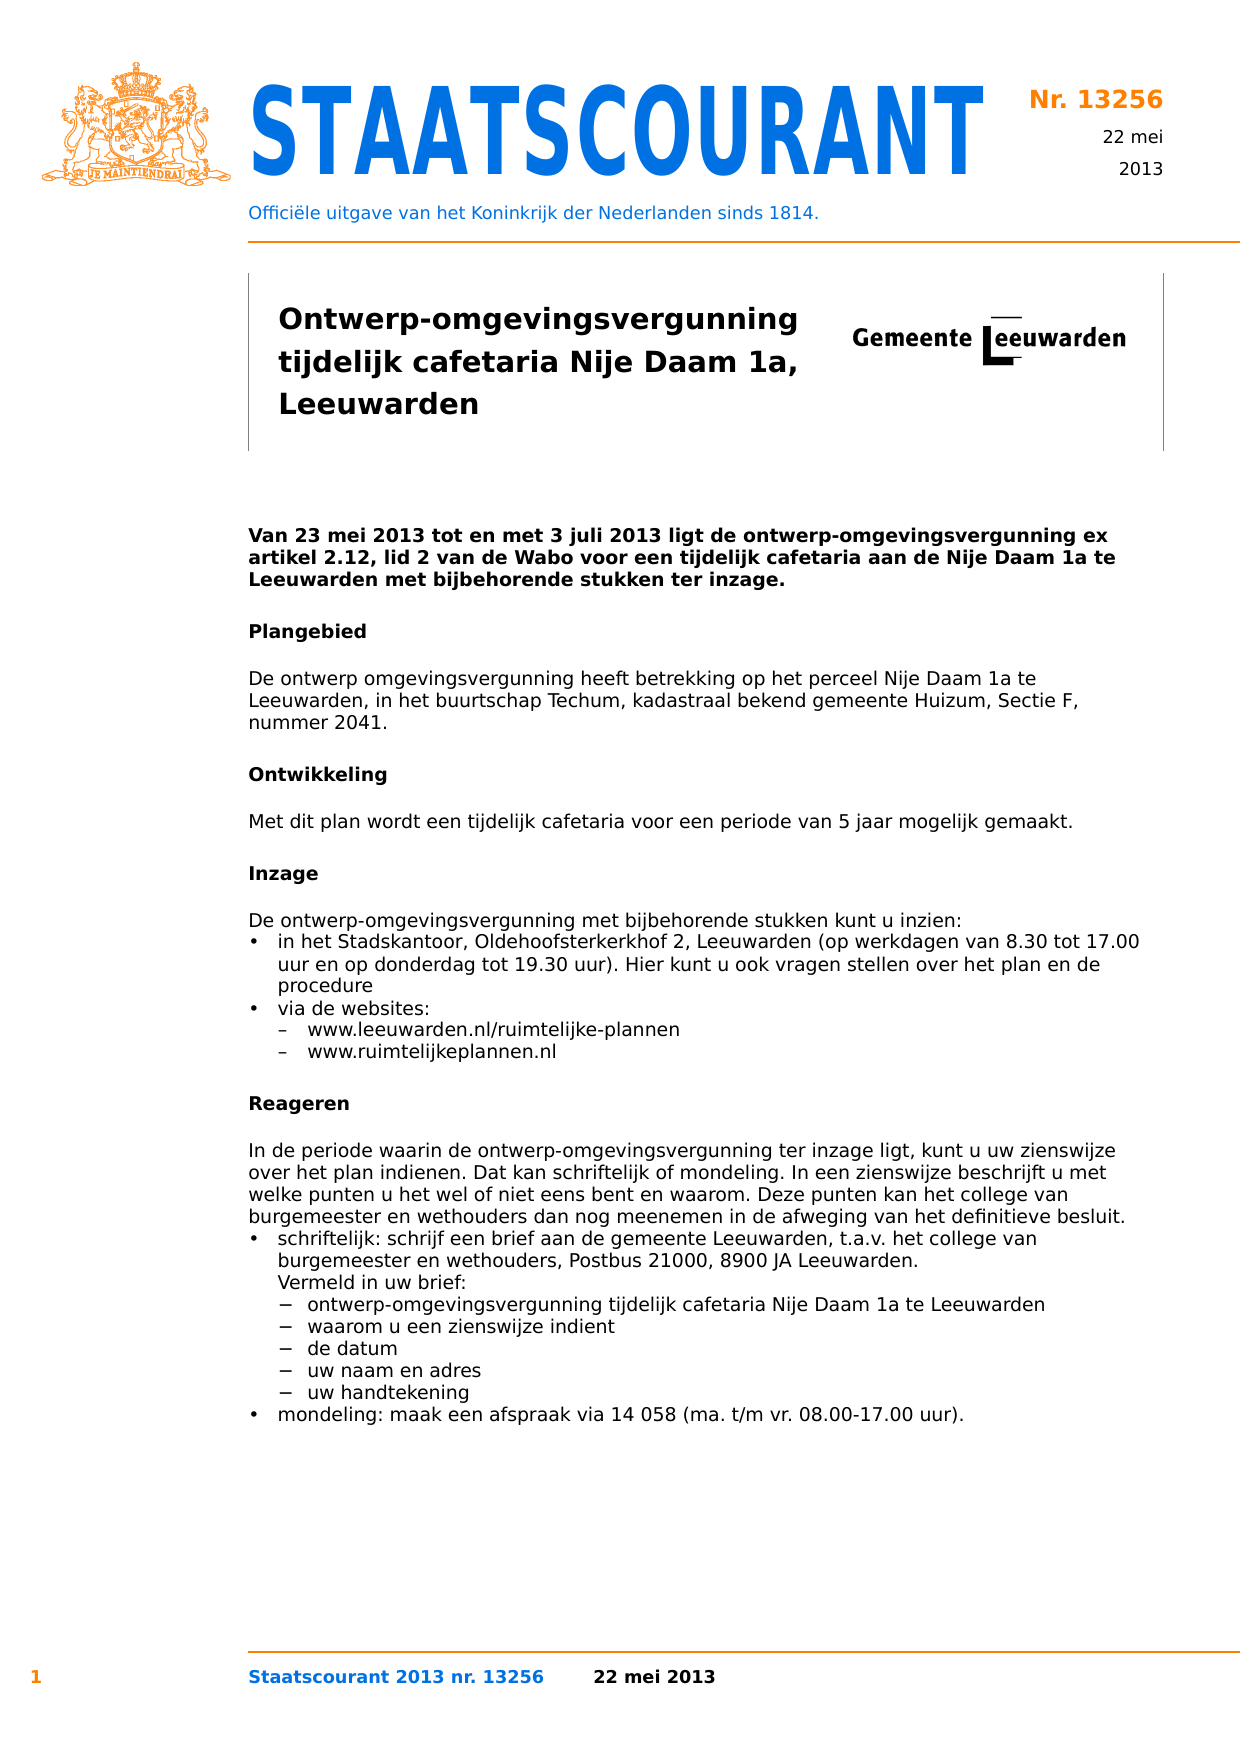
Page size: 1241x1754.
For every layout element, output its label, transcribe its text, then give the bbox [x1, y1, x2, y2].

text De ontwerp omgevingsvergunning heeft betrekking op het perceel Nije Daam 1a te Leeuwarden, in het buurtschap Techum, kadastraal bekend gemeente Huizum, Sectie F, nummer 2041. [248, 668, 1163, 733]
table_cell 22 mei [998, 121, 1240, 153]
text – www.leeuwarden.nl/ruimtelijke-plannen [278, 1019, 1163, 1041]
text • in het Stadskantoor, Oldehoofsterkerkhof 2, Leeuwarden (op werkdagen van 8.30 tot 17.00 uur en op donderdag tot 19.30 uur). Hier kunt u ook vragen stellen over het plan en de procedure [248, 931, 1163, 997]
subtitle Plangebied [248, 621, 1163, 643]
text Van 23 mei 2013 tot en met 3 juli 2013 ligt de ontwerp-omgevingsvergunning ex artikel 2.12, lid 2 van de Wabo voor een tijdelijk cafetaria aan de Nije Daam 1a te Leeuwarden met bijbehorende stukken ter inzage. [248, 525, 1163, 591]
picture [844, 302, 1134, 380]
text Vermeld in uw brief: [277, 1272, 1163, 1294]
text − waarom u een zienswijze indient [278, 1316, 1163, 1338]
table_header [25, 62, 248, 241]
text • via de websites: [248, 997, 1163, 1019]
text De ontwerp-omgevingsvergunning met bijbehorende stukken kunt u inzien: [248, 909, 1163, 931]
subtitle Ontwikkeling [248, 763, 1163, 786]
text Met dit plan wordt een tijdelijk cafetaria voor een periode van 5 jaar mogelijk gemaakt. [248, 811, 1163, 832]
text − de datum [278, 1338, 1163, 1360]
picture [41, 62, 231, 186]
table_header Nr. 13256 [998, 62, 1240, 121]
text − ontwerp-omgevingsvergunning tijdelijk cafetaria Nije Daam 1a te Leeuwarden [278, 1294, 1163, 1316]
table_header STAATSCOURANT [248, 62, 998, 203]
text − uw naam en adres [278, 1360, 1163, 1382]
text • mondeling: maak een afspraak via 14 058 (ma. t/m vr. 08.00-17.00 uur). [248, 1404, 1163, 1426]
subtitle Inzage [248, 862, 1163, 884]
table_cell 2013 [998, 153, 1240, 203]
text – www.ruimtelijkeplannen.nl [278, 1041, 1163, 1063]
text • schriftelijk: schrijf een brief aan de gemeente Leeuwarden, t.a.v. het college van burgemeester en wethouders, Postbus 21000, 8900 JA Leeuwarden. [248, 1228, 1163, 1272]
text − uw handtekening [278, 1382, 1163, 1404]
subtitle Ontwerp-omgevingsvergunning tijdelijk cafetaria Nije Daam 1a, Leeuwarden [249, 273, 1163, 451]
text In de periode waarin de ontwerp-omgevingsvergunning ter inzage ligt, kunt u uw zienswijze over het plan indienen. Dat kan schriftelijk of mondeling. In een zienswijze beschrijft u met welke punten u het wel of niet eens bent en waarom. Deze punten kan het college van burgemeester en wethouders dan nog meenemen in de afweging van het definitieve besluit. [248, 1140, 1163, 1228]
subtitle Reageren [248, 1093, 1163, 1115]
table_cell Officiële uitgave van het Koninkrijk der Nederlanden sinds 1814. [248, 203, 1240, 241]
